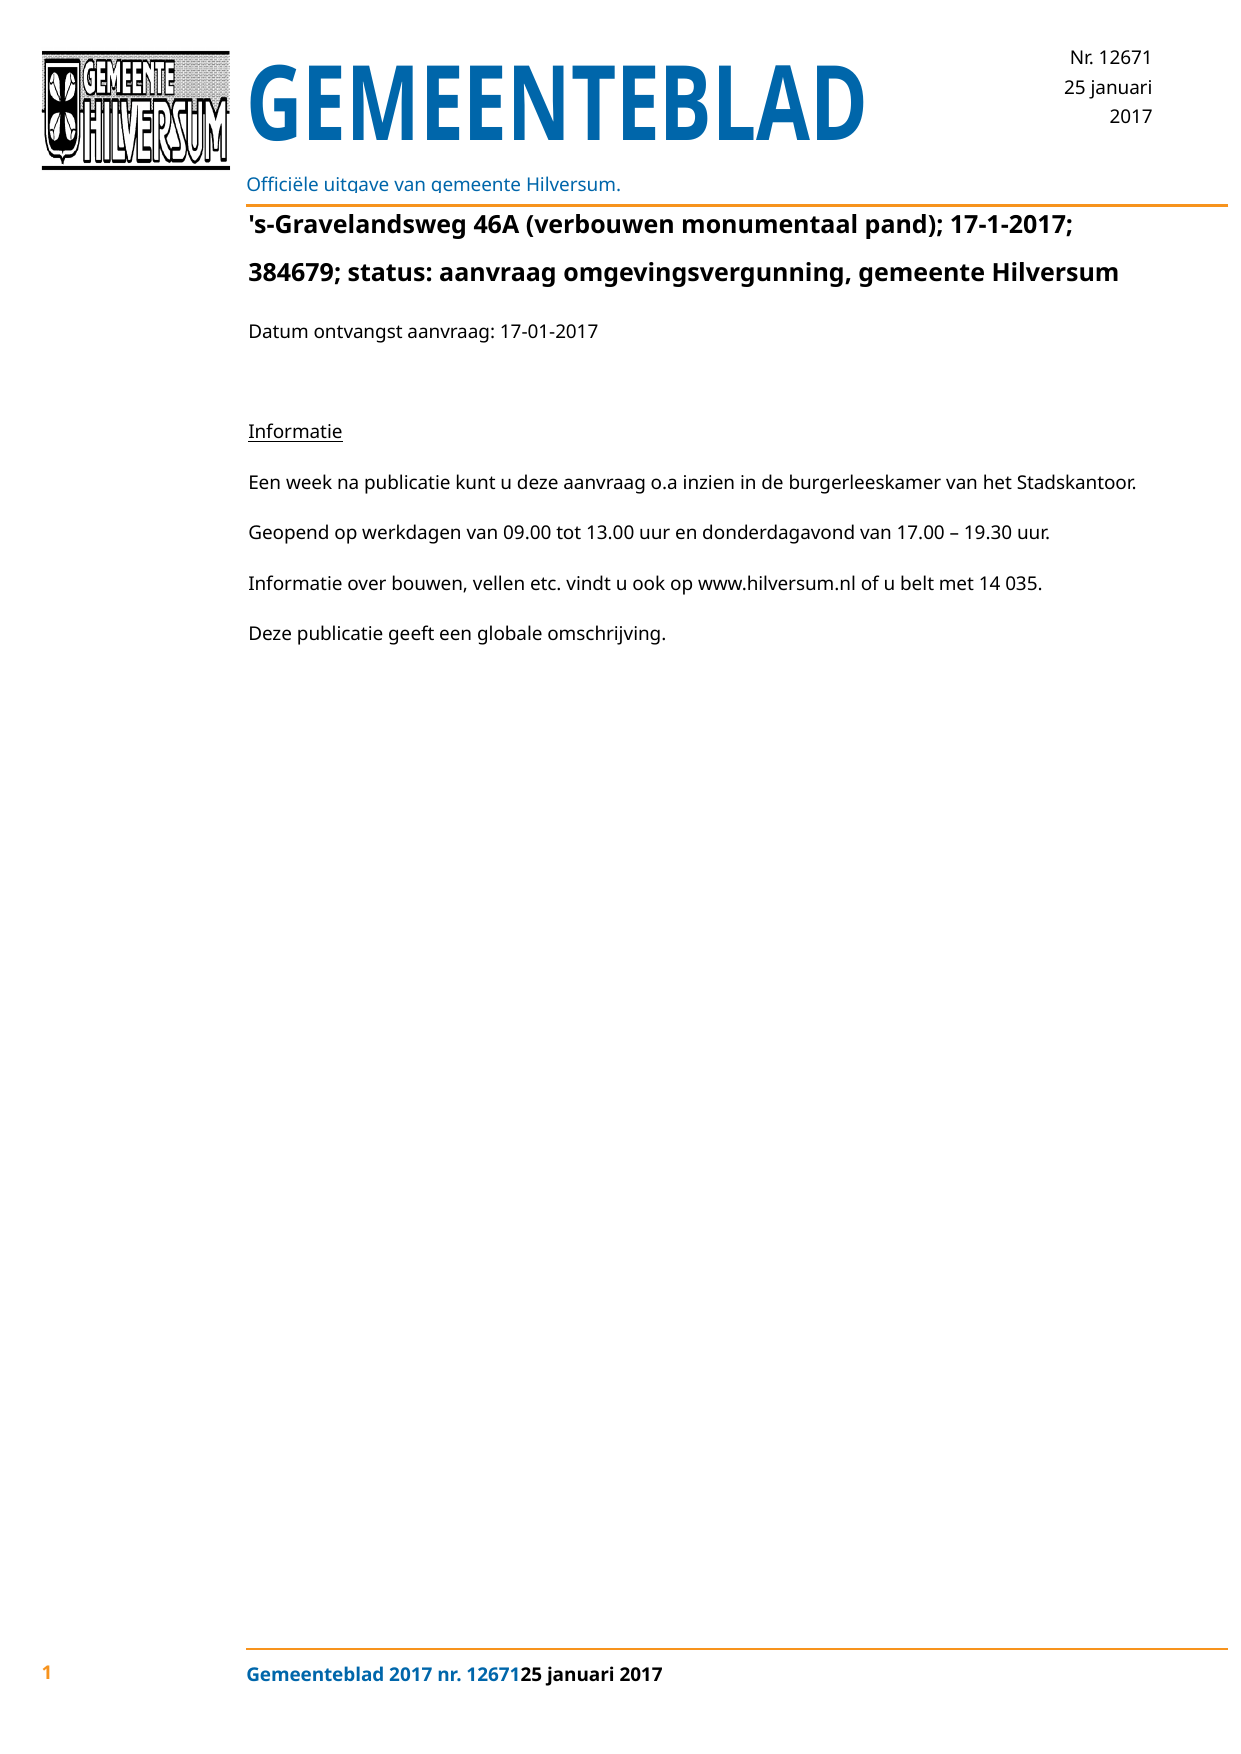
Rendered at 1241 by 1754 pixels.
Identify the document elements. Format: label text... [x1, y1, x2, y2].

text Datum ontvangst aanvraag: 17-01-2017 [248, 318, 1152, 344]
text Een week na publicatie kunt u deze aanvraag o.a inzien in de burgerleeskamer van het Stadskantoor. [248, 469, 1152, 495]
picture [41, 47, 231, 172]
text Geopend op werkdagen van 09.00 tot 13.00 uur en donderdagavond van 17.00 – 19.30 uur. [248, 519, 1152, 545]
text Informatie over bouwen, vellen etc. vindt u ook op www.hilversum.nl of u belt met 14 035. [248, 570, 1152, 596]
text Deze publicatie geeft een globale omschrijving. [248, 620, 1152, 646]
text Informatie [248, 419, 1152, 444]
text 's-Gravelandsweg 46A (verbouwen monumentaal pand); 17-1-2017; 384679; status: aanvraag omgevingsvergunning, gemeente Hilversum [248, 207, 1152, 288]
